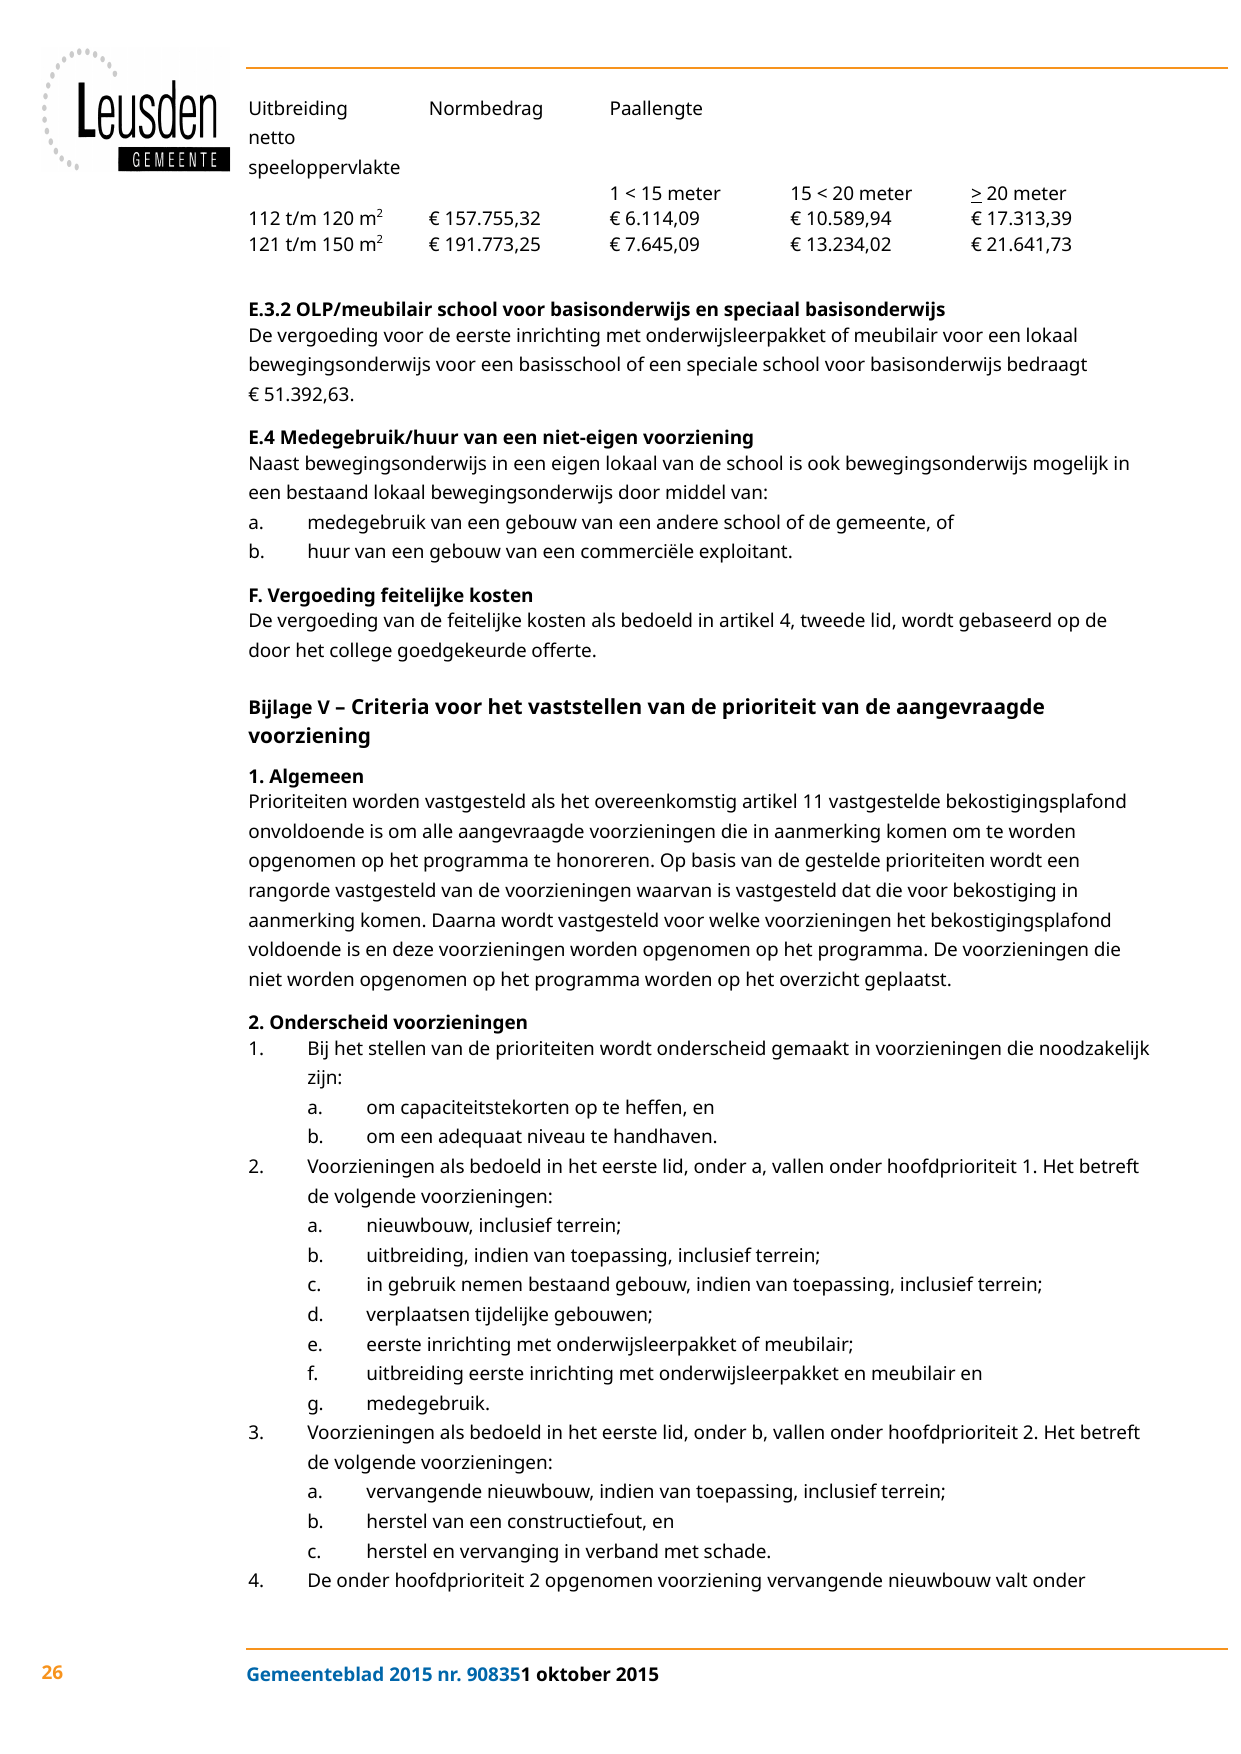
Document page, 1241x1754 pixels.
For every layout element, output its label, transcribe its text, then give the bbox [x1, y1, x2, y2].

list om capaciteitstekorten op te heffen, en [307, 1094, 1152, 1120]
table_cell 1 < 15 meter [609, 180, 790, 205]
table_cell 112 t/m 120 m2 [248, 205, 429, 231]
list huur van een gebouw van een commerciële exploitant. [248, 539, 1152, 564]
list uitbreiding, indien van toepassing, inclusief terrein; [307, 1242, 1152, 1268]
text De vergoeding van de feitelijke kosten als bedoeld in artikel 4, tweede lid, wordt gebaseerd op de door het college goedgekeurde offerte. [248, 607, 1152, 663]
text E.3.2 OLP/meubilair school voor basisonderwijs en speciaal basisonderwijs [248, 296, 1152, 322]
table_cell € 157.755,32 [429, 205, 609, 231]
text Bijlage V – Criteria voor het vaststellen van de prioriteit van de aangevraagde voorziening [248, 692, 1152, 749]
text Prioriteiten worden vastgesteld als het overeenkomstig artikel 11 vastgestelde bekostigingsplafond onvoldoende is om alle aangevraagde voorzieningen die in aanmerking komen om te worden opgenomen op het programma te honoreren. Op basis van de gestelde prioriteiten wordt een rangorde vastgesteld van de voorzieningen waarvan is vastgesteld dat die voor bekostiging in aanmerking komen. Daarna wordt vastgesteld voor welke voorzieningen het bekostigingsplafond voldoende is en deze voorzieningen worden opgenomen op het programma. De voorzieningen die niet worden opgenomen op het programma worden op het overzicht geplaatst. [248, 788, 1152, 992]
text F. Vergoeding feitelijke kosten [248, 582, 1152, 607]
table_cell € 191.773,25 [429, 231, 609, 257]
table_cell € 7.645,09 [609, 231, 790, 257]
list verplaatsen tijdelijke gebouwen; [307, 1301, 1152, 1327]
list eerste inrichting met onderwijsleerpakket of meubilair; [307, 1331, 1152, 1356]
table_cell 121 t/m 150 m2 [248, 231, 429, 257]
list De onder hoofdprioriteit 2 opgenomen voorziening vervangende nieuwbouw valt onder [248, 1567, 1152, 1593]
table_cell 15 < 20 meter [790, 180, 971, 205]
table_header Uitbreiding netto speeloppervlakte [248, 95, 429, 180]
table_cell [248, 180, 429, 205]
text 1. Algemeen [248, 763, 1152, 788]
table_cell > 20 meter [971, 180, 1152, 205]
list nieuwbouw, inclusief terrein; [307, 1212, 1152, 1238]
list herstel van een constructiefout, en [307, 1508, 1152, 1534]
table_cell € 21.641,73 [971, 231, 1152, 257]
picture [41, 47, 231, 172]
table_cell € 17.313,39 [971, 205, 1152, 231]
table_cell [429, 180, 609, 205]
list medegebruik van een gebouw van een andere school of de gemeente, of [248, 509, 1152, 535]
table_header Normbedrag [429, 95, 609, 180]
list medegebruik. [307, 1390, 1152, 1416]
text Naast bewegingsonderwijs in een eigen lokaal van de school is ook bewegingsonderwijs mogelijk in een bestaand lokaal bewegingsonderwijs door middel van: [248, 450, 1152, 505]
list Voorzieningen als bedoeld in het eerste lid, onder b, vallen onder hoofdprioriteit 2. Het betreft de volgende voorzieningen: [248, 1419, 1152, 1475]
list Bij het stellen van de prioriteiten wordt onderscheid gemaakt in voorzieningen die noodzakelijk zijn: [248, 1035, 1152, 1090]
list Voorzieningen als bedoeld in het eerste lid, onder a, vallen onder hoofdprioriteit 1. Het betreft de volgende voorzieningen: [248, 1153, 1152, 1208]
list herstel en vervanging in verband met schade. [307, 1538, 1152, 1563]
list uitbreiding eerste inrichting met onderwijsleerpakket en meubilair en [307, 1360, 1152, 1386]
text De vergoeding voor de eerste inrichting met onderwijsleerpakket of meubilair voor een lokaal bewegingsonderwijs voor een basisschool of een speciale school voor basisonderwijs bedraagt € 51.392,63. [248, 322, 1152, 407]
table_cell € 6.114,09 [609, 205, 790, 231]
text 2. Onderscheid voorzieningen [248, 1009, 1152, 1035]
list om een adequaat niveau te handhaven. [307, 1124, 1152, 1149]
table_cell € 10.589,94 [790, 205, 971, 231]
list in gebruik nemen bestaand gebouw, indien van toepassing, inclusief terrein; [307, 1272, 1152, 1297]
table_cell € 13.234,02 [790, 231, 971, 257]
table_header Paallengte [609, 95, 790, 180]
list vervangende nieuwbouw, indien van toepassing, inclusief terrein; [307, 1479, 1152, 1504]
text E.4 Medegebruik/huur van een niet-eigen voorziening [248, 424, 1152, 450]
